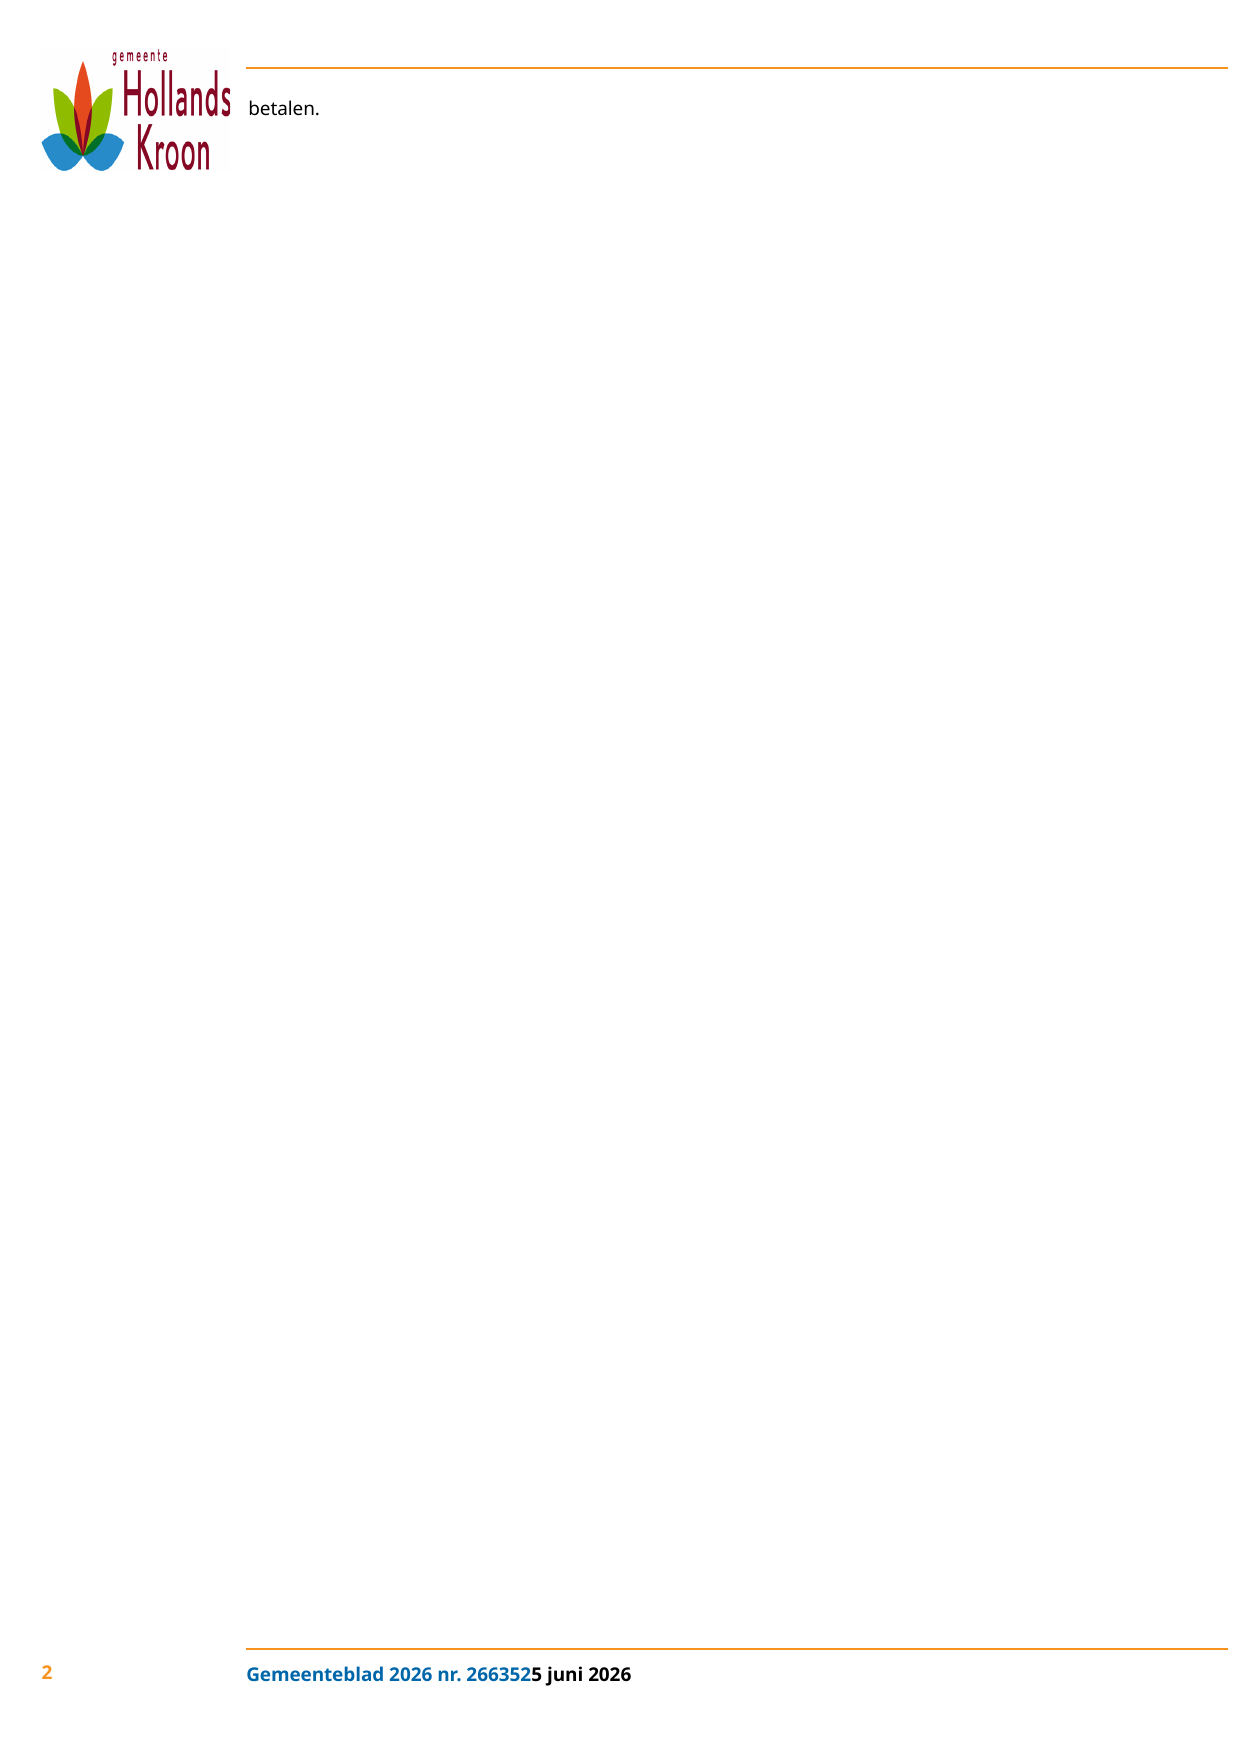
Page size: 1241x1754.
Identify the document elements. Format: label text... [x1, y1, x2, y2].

picture [41, 47, 231, 172]
text betalen. [248, 95, 1152, 121]
